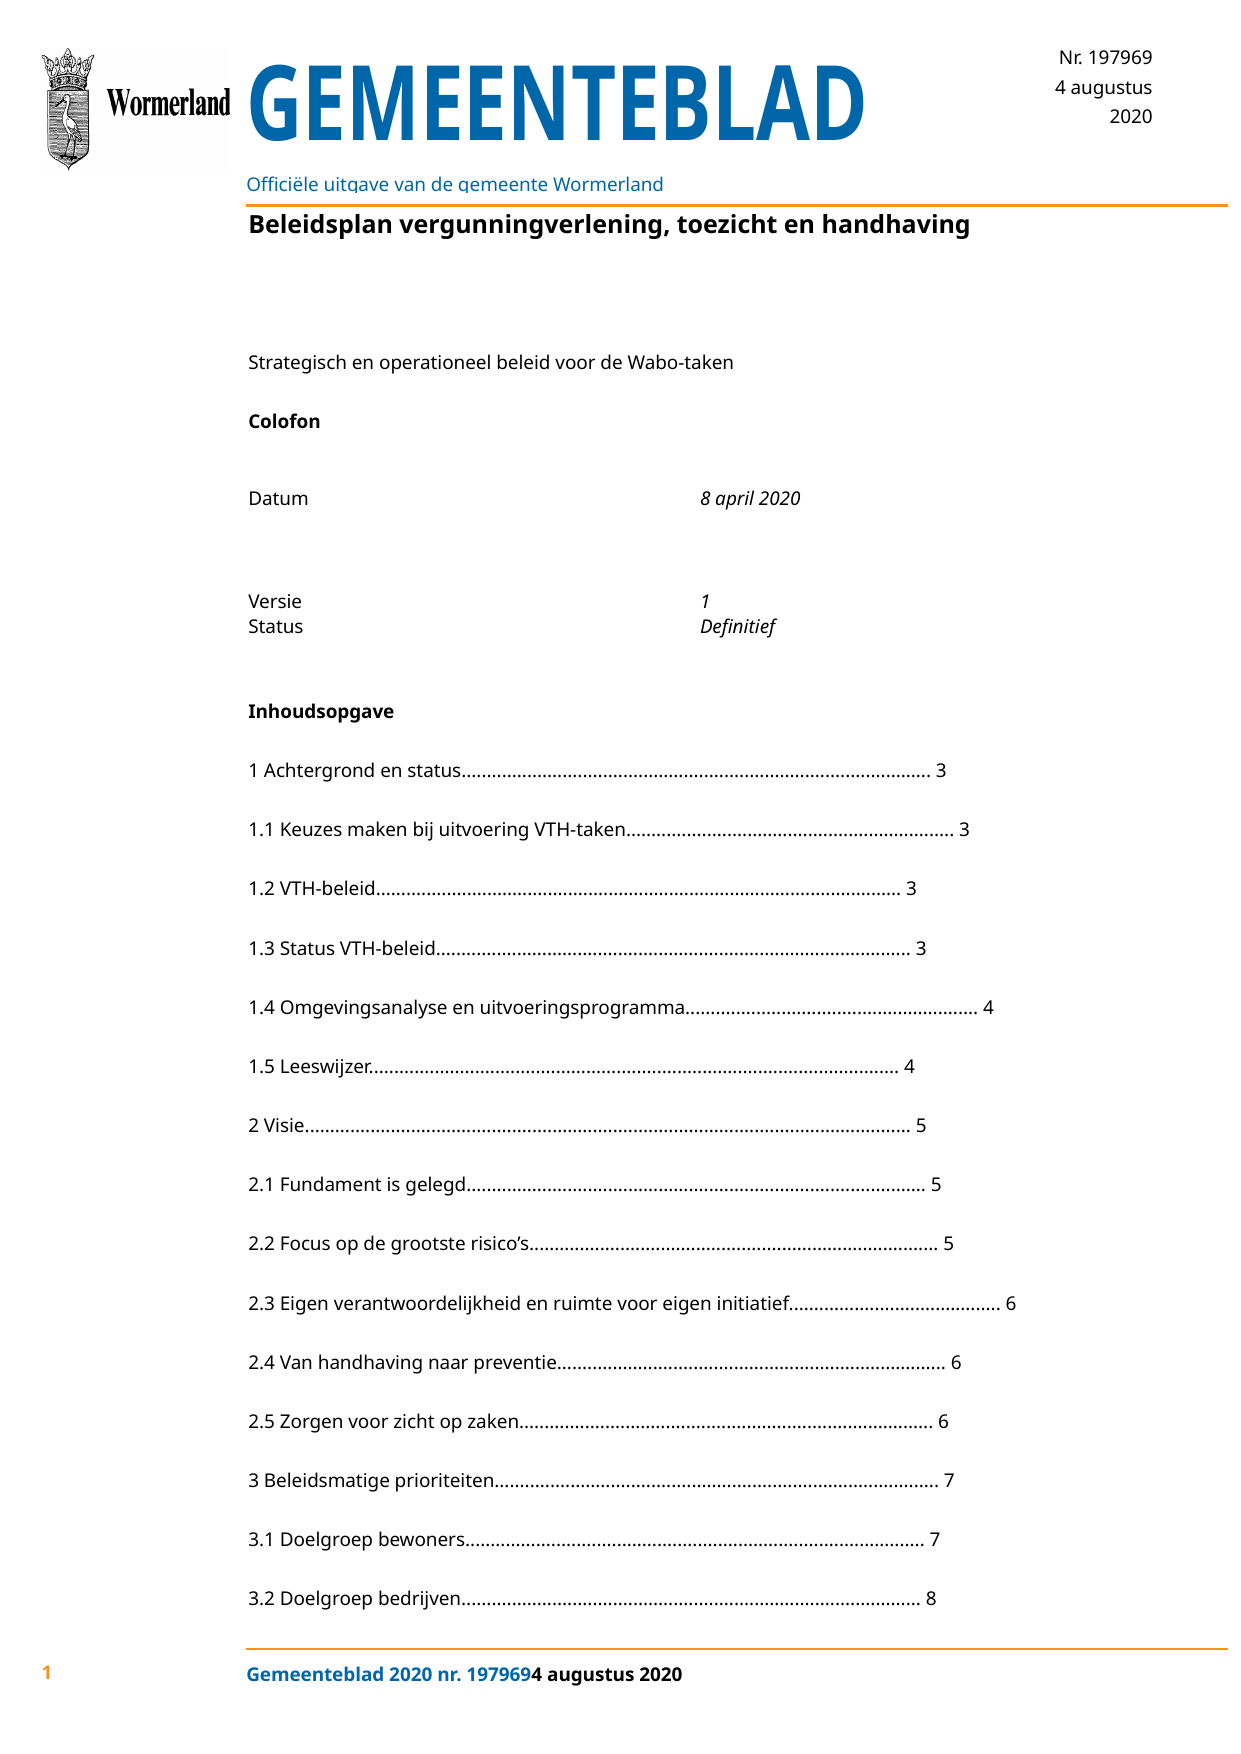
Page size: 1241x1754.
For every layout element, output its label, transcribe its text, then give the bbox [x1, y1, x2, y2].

table_cell Datum [248, 485, 700, 511]
text 1.3 Status VTH-beleid.............................................................................................. 3 [248, 935, 1152, 960]
table_cell [248, 434, 700, 459]
text 1.5 Leeswijzer......................................................................................................... 4 [248, 1053, 1152, 1079]
table_cell [248, 537, 700, 562]
text Beleidsplan vergunningverlening, toezicht en handhaving [248, 207, 1152, 241]
table_cell [700, 562, 1152, 588]
text 2.2 Focus op de grootste risico’s................................................................................. 5 [248, 1231, 1152, 1256]
text 2.5 Zorgen voor zicht op zaken.................................................................................. 6 [248, 1408, 1152, 1434]
text 3 Beleidsmatige prioriteiten........................................................................................ 7 [248, 1467, 1152, 1493]
table_cell [248, 562, 700, 588]
text 1 Achtergrond en status............................................................................................. 3 [248, 757, 1152, 783]
table_cell 1 [700, 588, 1152, 614]
text 1.4 Omgevingsanalyse en uitvoeringsprogramma.......................................................... 4 [248, 994, 1152, 1019]
text 2.1 Fundament is gelegd........................................................................................... 5 [248, 1171, 1152, 1197]
text Inhoudsopgave [248, 698, 1152, 724]
table_cell 8 april 2020 [700, 485, 1152, 511]
table_cell [700, 537, 1152, 562]
table_header [700, 408, 1152, 434]
table_header Strategisch en operationeel beleid voor de Wabo-taken [248, 349, 1152, 375]
table_header Colofon [248, 408, 700, 434]
text 2.4 Van handhaving naar preventie............................................................................. 6 [248, 1349, 1152, 1374]
table_cell Status [248, 614, 700, 639]
text 3.1 Doelgroep bewoners........................................................................................... 7 [248, 1526, 1152, 1552]
picture [41, 47, 231, 172]
table_cell [700, 640, 1152, 665]
table_cell Definitief [700, 614, 1152, 639]
table_cell [248, 511, 700, 537]
text 2 Visie........................................................................................................................ 5 [248, 1112, 1152, 1138]
text 2.3 Eigen verantwoordelijkheid en ruimte voor eigen initiatief.......................................... 6 [248, 1290, 1152, 1315]
table_cell [700, 434, 1152, 459]
table_cell [700, 459, 1152, 485]
table_cell Versie [248, 588, 700, 614]
text 1.1 Keuzes maken bij uitvoering VTH-taken................................................................. 3 [248, 816, 1152, 842]
table_cell [700, 511, 1152, 537]
table_cell [248, 640, 700, 665]
text 1.2 VTH-beleid........................................................................................................ 3 [248, 876, 1152, 901]
text 3.2 Doelgroep bedrijven........................................................................................... 8 [248, 1586, 1152, 1611]
table_cell [248, 459, 700, 485]
